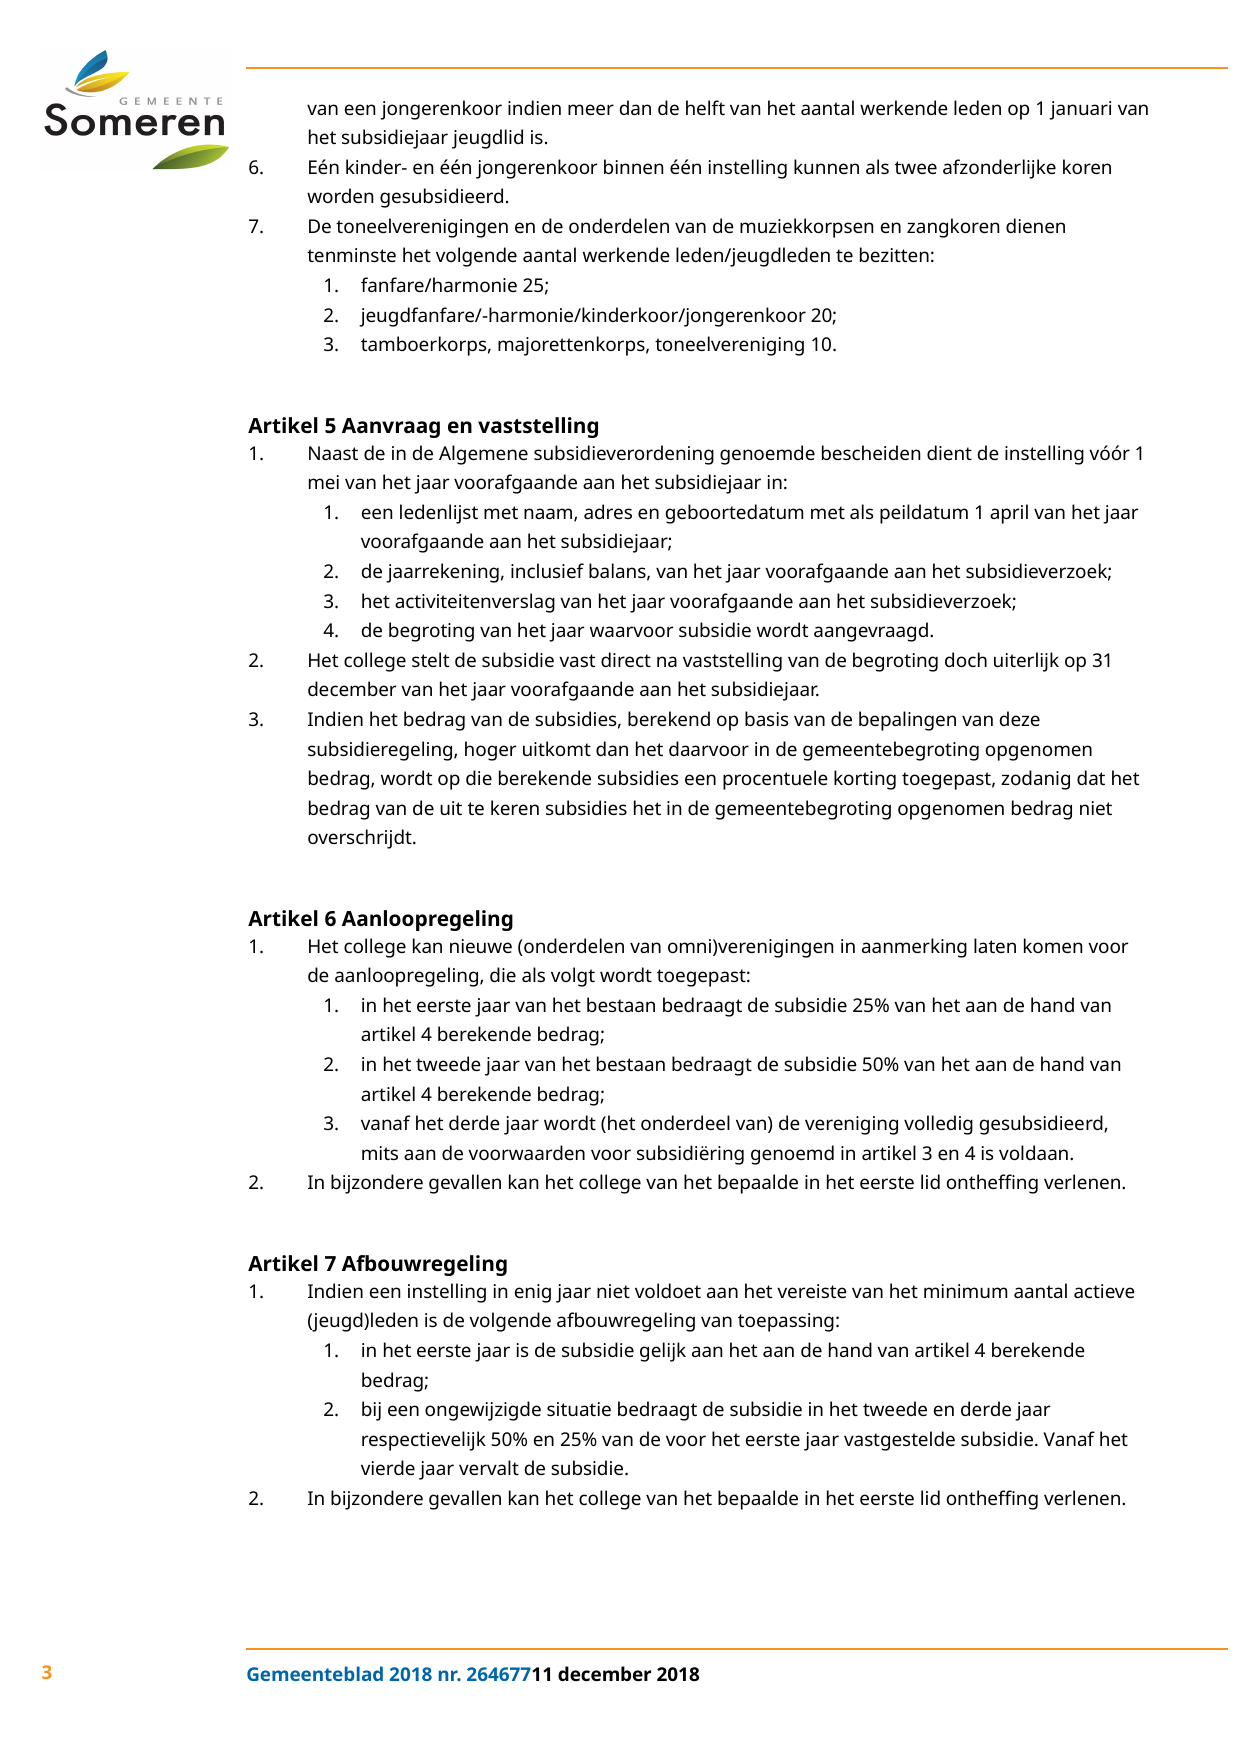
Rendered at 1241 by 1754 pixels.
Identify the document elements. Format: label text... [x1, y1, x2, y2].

list Het college kan nieuwe (onderdelen van omni)verenigingen in aanmerking laten komen voor de aanloopregeling, die als volgt wordt toegepast: [248, 933, 1152, 988]
text Artikel 7 Afbouwregeling [248, 1249, 1152, 1278]
list Indien het bedrag van de subsidies, berekend op basis van de bepalingen van deze subsidieregeling, hoger uitkomt dan het daarvoor in de gemeentebegroting opgenomen bedrag, wordt op die berekende subsidies een procentuele korting toegepast, zodanig dat het bedrag van de uit te keren subsidies het in de gemeentebegroting opgenomen bedrag niet overschrijdt. [248, 706, 1152, 850]
list fanfare/harmonie 25; [323, 272, 1152, 298]
list in het eerste jaar is de subsidie gelijk aan het aan de hand van artikel 4 berekende bedrag; [323, 1337, 1152, 1392]
list in het eerste jaar van het bestaan bedraagt de subsidie 25% van het aan de hand van artikel 4 berekende bedrag; [323, 992, 1152, 1047]
list van een jongerenkoor indien meer dan de helft van het aantal werkende leden op 1 januari van het subsidiejaar jeugdlid is. [248, 95, 1152, 150]
list Naast de in de Algemene subsidieverordening genoemde bescheiden dient de instelling vóór 1 mei van het jaar voorafgaande aan het subsidiejaar in: [248, 440, 1152, 495]
list een ledenlijst met naam, adres en geboortedatum met als peildatum 1 april van het jaar voorafgaande aan het subsidiejaar; [323, 499, 1152, 554]
list In bijzondere gevallen kan het college van het bepaalde in het eerste lid ontheffing verlenen. [248, 1485, 1152, 1511]
list tamboerkorps, majorettenkorps, toneelvereniging 10. [323, 331, 1152, 357]
list jeugdfanfare/-harmonie/kinderkoor/jongerenkoor 20; [323, 302, 1152, 328]
list De toneelverenigingen en de onderdelen van de muziekkorpsen en zangkoren dienen tenminste het volgende aantal werkende leden/jeugdleden te bezitten: [248, 213, 1152, 268]
text Artikel 6 Aanloopregeling [248, 904, 1152, 933]
list Het college stelt de subsidie vast direct na vaststelling van de begroting doch uiterlijk op 31 december van het jaar voorafgaande aan het subsidiejaar. [248, 647, 1152, 702]
list bij een ongewijzigde situatie bedraagt de subsidie in het tweede en derde jaar respectievelijk 50% en 25% van de voor het eerste jaar vastgestelde subsidie. Vanaf het vierde jaar vervalt de subsidie. [323, 1396, 1152, 1481]
list de begroting van het jaar waarvoor subsidie wordt aangevraagd. [323, 617, 1152, 643]
list de jaarrekening, inclusief balans, van het jaar voorafgaande aan het subsidieverzoek; [323, 558, 1152, 584]
list het activiteitenverslag van het jaar voorafgaande aan het subsidieverzoek; [323, 588, 1152, 613]
list In bijzondere gevallen kan het college van het bepaalde in het eerste lid ontheffing verlenen. [248, 1169, 1152, 1195]
text Artikel 5 Aanvraag en vaststelling [248, 411, 1152, 440]
picture [41, 47, 231, 172]
list in het tweede jaar van het bestaan bedraagt de subsidie 50% van het aan de hand van artikel 4 berekende bedrag; [323, 1051, 1152, 1107]
list vanaf het derde jaar wordt (het onderdeel van) de vereniging volledig gesubsidieerd, mits aan de voorwaarden voor subsidiëring genoemd in artikel 3 en 4 is voldaan. [323, 1110, 1152, 1166]
list Eén kinder- en één jongerenkoor binnen één instelling kunnen als twee afzonderlijke koren worden gesubsidieerd. [248, 154, 1152, 209]
list Indien een instelling in enig jaar niet voldoet aan het vereiste van het minimum aantal actieve (jeugd)leden is de volgende afbouwregeling van toepassing: [248, 1278, 1152, 1333]
